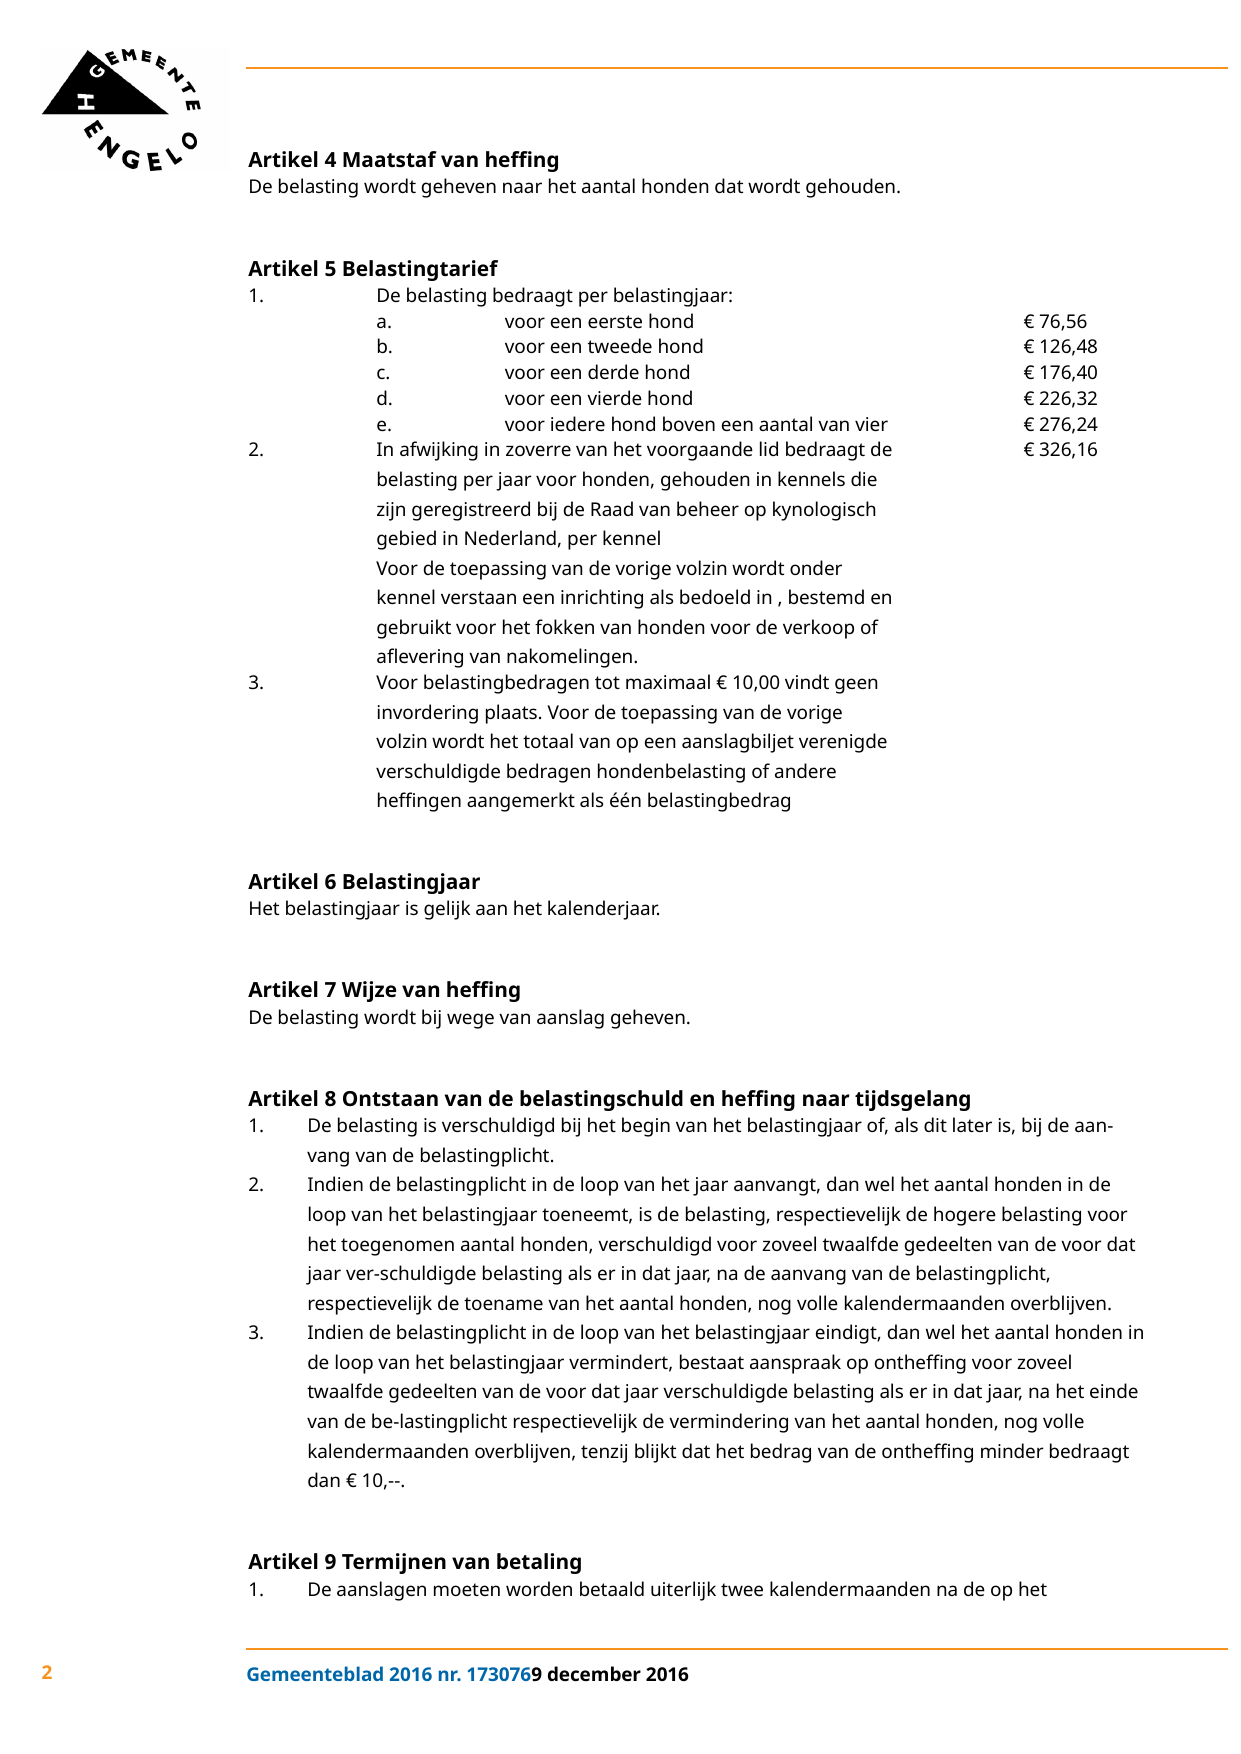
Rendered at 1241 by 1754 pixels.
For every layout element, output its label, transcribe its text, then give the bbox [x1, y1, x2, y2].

table_cell voor een tweede hond [505, 334, 895, 359]
table_cell [895, 437, 1023, 669]
text Artikel 4 Maatstaf van heffing [248, 145, 1152, 174]
table_header De belasting bedraagt per belastingjaar: [376, 282, 895, 308]
table_cell € 226,32 [1023, 385, 1152, 411]
text Artikel 8 Ontstaan van de belastingschuld en heffing naar tijdsgelang [248, 1084, 1152, 1112]
text Artikel 9 Termijnen van betaling [248, 1547, 1152, 1576]
table_cell d. [376, 385, 504, 411]
table_cell [895, 669, 1023, 813]
text Artikel 5 Belastingtarief [248, 254, 1152, 282]
text Artikel 6 Belastingjaar [248, 867, 1152, 896]
table_cell Voor belastingbedragen tot maximaal € 10,00 vindt geen invordering plaats. Voor de toepassing van de vorige volzin wordt het totaal van op een aanslagbiljet verenigde verschuldigde bedragen hondenbelasting of andere heffingen aangemerkt als één belastingbedrag [376, 669, 895, 813]
table_cell [248, 359, 376, 385]
table_cell [248, 334, 376, 359]
table_cell [895, 308, 1023, 334]
table_cell [248, 411, 376, 437]
table_cell [895, 385, 1023, 411]
picture [41, 47, 231, 172]
table_cell [248, 308, 376, 334]
table_cell e. [376, 411, 504, 437]
table_cell [248, 385, 376, 411]
text De belasting wordt geheven naar het aantal honden dat wordt gehouden. [248, 174, 1152, 199]
table_cell 3. [248, 669, 376, 813]
table_header [1023, 282, 1152, 308]
list Indien de belastingplicht in de loop van het jaar aanvangt, dan wel het aantal honden in de loop van het belastingjaar toeneemt, is de belasting, respectievelijk de hogere belasting voor het toegenomen aantal honden, verschuldigd voor zoveel twaalfde gedeelten van de voor dat jaar ver-schuldigde belasting als er in dat jaar, na de aanvang van de belastingplicht, respectievelijk de toename van het aantal honden, nog volle kalendermaanden overblijven. [248, 1172, 1152, 1316]
table_header [895, 282, 1023, 308]
table_cell 2. [248, 437, 376, 669]
table_cell [895, 334, 1023, 359]
table_cell € 176,40 [1023, 359, 1152, 385]
table_cell a. [376, 308, 504, 334]
table_cell [895, 359, 1023, 385]
table_cell voor een vierde hond [505, 385, 895, 411]
text Het belastingjaar is gelijk aan het kalenderjaar. [248, 896, 1152, 921]
table_cell voor een eerste hond [505, 308, 895, 334]
table_cell [895, 411, 1023, 437]
table_cell voor iedere hond boven een aantal van vier [505, 411, 895, 437]
table_cell c. [376, 359, 504, 385]
table_cell [1023, 669, 1152, 813]
table_header 1. [248, 282, 376, 308]
text De belasting wordt bij wege van aanslag geheven. [248, 1004, 1152, 1030]
list De belasting is verschuldigd bij het begin van het belastingjaar of, als dit later is, bij de aan-vang van de belastingplicht. [248, 1112, 1152, 1168]
text Artikel 7 Wijze van heffing [248, 976, 1152, 1004]
table_cell € 276,24 [1023, 411, 1152, 437]
list De aanslagen moeten worden betaald uiterlijk twee kalendermaanden na de op het [248, 1576, 1152, 1602]
table_cell b. [376, 334, 504, 359]
table_cell € 326,16 [1023, 437, 1152, 669]
table_cell In afwijking in zoverre van het voorgaande lid bedraagt de belasting per jaar voor honden, gehouden in kennels die zijn geregistreerd bij de Raad van beheer op kynologisch gebied in Nederland, per kennel Voor de toepassing van de vorige volzin wordt onder kennel verstaan een inrichting als bedoeld in , bestemd en gebruikt voor het fokken van honden voor de verkoop of aflevering van nakomelingen. [376, 437, 895, 669]
list Indien de belastingplicht in de loop van het belastingjaar eindigt, dan wel het aantal honden in de loop van het belastingjaar vermindert, bestaat aanspraak op ontheffing voor zoveel twaalfde gedeelten van de voor dat jaar verschuldigde belasting als er in dat jaar, na het einde van de be-lastingplicht respectievelijk de vermindering van het aantal honden, nog volle kalendermaanden overblijven, tenzij blijkt dat het bedrag van de ontheffing minder bedraagt dan € 10,--. [248, 1319, 1152, 1493]
table_cell € 126,48 [1023, 334, 1152, 359]
table_cell € 76,56 [1023, 308, 1152, 334]
table_cell voor een derde hond [505, 359, 895, 385]
